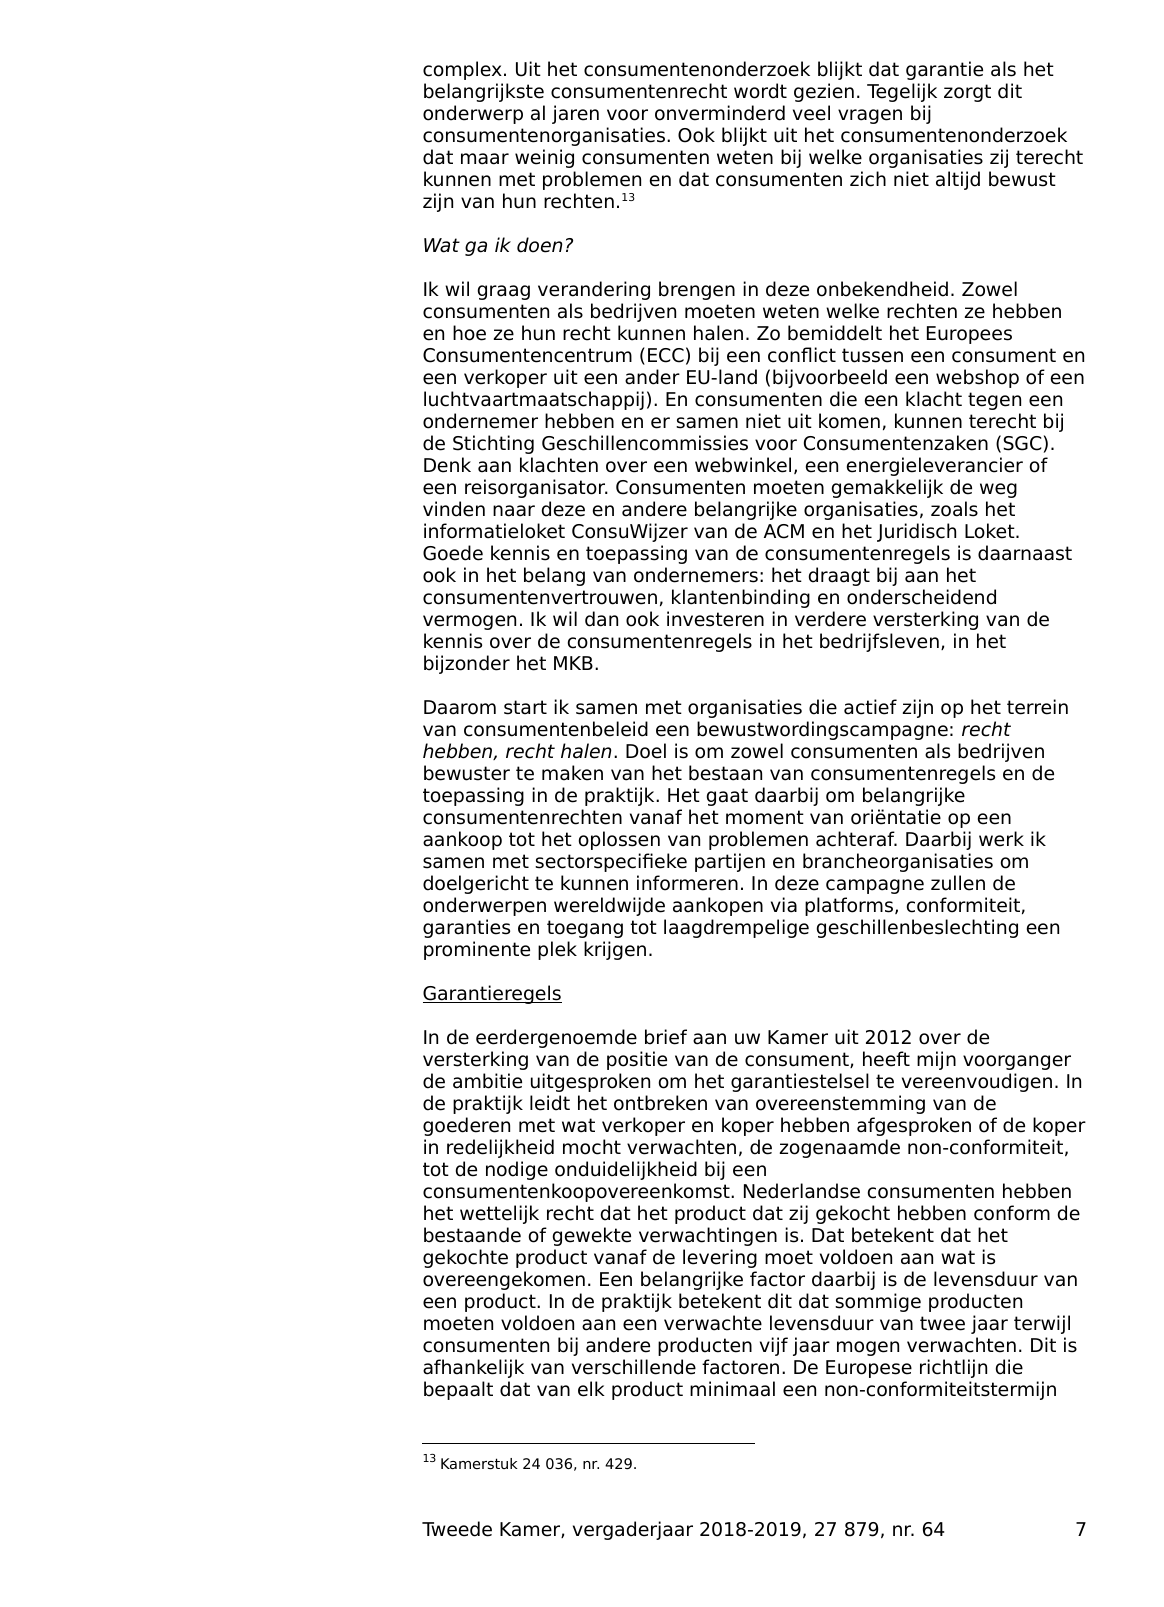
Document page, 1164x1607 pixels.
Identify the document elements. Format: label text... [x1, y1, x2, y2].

subtitle Garantieregels [422, 983, 1087, 1005]
text In de eerdergenoemde brief aan uw Kamer uit 2012 over de versterking van de positie van de consument, heeft mijn voorganger de ambitie uitgesproken om het garantiestelsel te vereenvoudigen. In de praktijk leidt het ontbreken van overeenstemming van de goederen met wat verkoper en koper hebben afgesproken of de koper in redelijkheid mocht verwachten, de zogenaamde non-conformiteit, tot de nodige onduidelijkheid bij een consumentenkoopovereenkomst. Nederlandse consumenten hebben het wettelijk recht dat het product dat zij gekocht hebben conform de bestaande of gewekte verwachtingen is. Dat betekent dat het gekochte product vanaf de levering moet voldoen aan wat is overeengekomen. Een belangrijke factor daarbij is de levensduur van een product. In de praktijk betekent dit dat sommige producten moeten voldoen aan een verwachte levensduur van twee jaar terwijl consumenten bij andere producten vijf jaar mogen verwachten. Dit is afhankelijk van verschillende factoren. De Europese richtlijn die bepaalt dat van elk product minimaal een non-conformiteitstermijn [422, 1027, 1087, 1401]
text Kamerstuk 24 036, nr. 429. [422, 1452, 1087, 1474]
subtitle Wat ga ik doen? [422, 235, 1087, 257]
text complex. Uit het consumentenonderzoek blijkt dat garantie als het belangrijkste consumentenrecht wordt gezien. Tegelijk zorgt dit onderwerp al jaren voor onverminderd veel vragen bij consumentenorganisaties. Ook blijkt uit het consumentenonderzoek dat maar weinig consumenten weten bij welke organisaties zij terecht kunnen met problemen en dat consumenten zich niet altijd bewust zijn van hun rechten. [422, 59, 1087, 213]
text Ik wil graag verandering brengen in deze onbekendheid. Zowel consumenten als bedrijven moeten weten welke rechten ze hebben en hoe ze hun recht kunnen halen. Zo bemiddelt het Europees Consumentencentrum (ECC) bij een conflict tussen een consument en een verkoper uit een ander EU-land (bijvoorbeeld een webshop of een luchtvaartmaatschappij). En consumenten die een klacht tegen een ondernemer hebben en er samen niet uit komen, kunnen terecht bij de Stichting Geschillencommissies voor Consumentenzaken (SGC). Denk aan klachten over een webwinkel, een energieleverancier of een reisorganisator. Consumenten moeten gemakkelijk de weg vinden naar deze en andere belangrijke organisaties, zoals het informatieloket ConsuWijzer van de ACM en het Juridisch Loket. Goede kennis en toepassing van de consumentenregels is daarnaast ook in het belang van ondernemers: het draagt bij aan het consumentenvertrouwen, klantenbinding en onderscheidend vermogen. Ik wil dan ook investeren in verdere versterking van de kennis over de consumentenregels in het bedrijfsleven, in het bijzonder het MKB. [422, 279, 1087, 675]
text Daarom start ik samen met organisaties die actief zijn op het terrein van consumentenbeleid een bewustwordingscampagne: recht hebben, recht halen. Doel is om zowel consumenten als bedrijven bewuster te maken van het bestaan van consumentenregels en de toepassing in de praktijk. Het gaat daarbij om belangrijke consumentenrechten vanaf het moment van oriëntatie op een aankoop tot het oplossen van problemen achteraf. Daarbij werk ik samen met sectorspecifieke partijen en brancheorganisaties om doelgericht te kunnen informeren. In deze campagne zullen de onderwerpen wereldwijde aankopen via platforms, conformiteit, garanties en toegang tot laagdrempelige geschillenbeslechting een prominente plek krijgen. [422, 697, 1087, 961]
